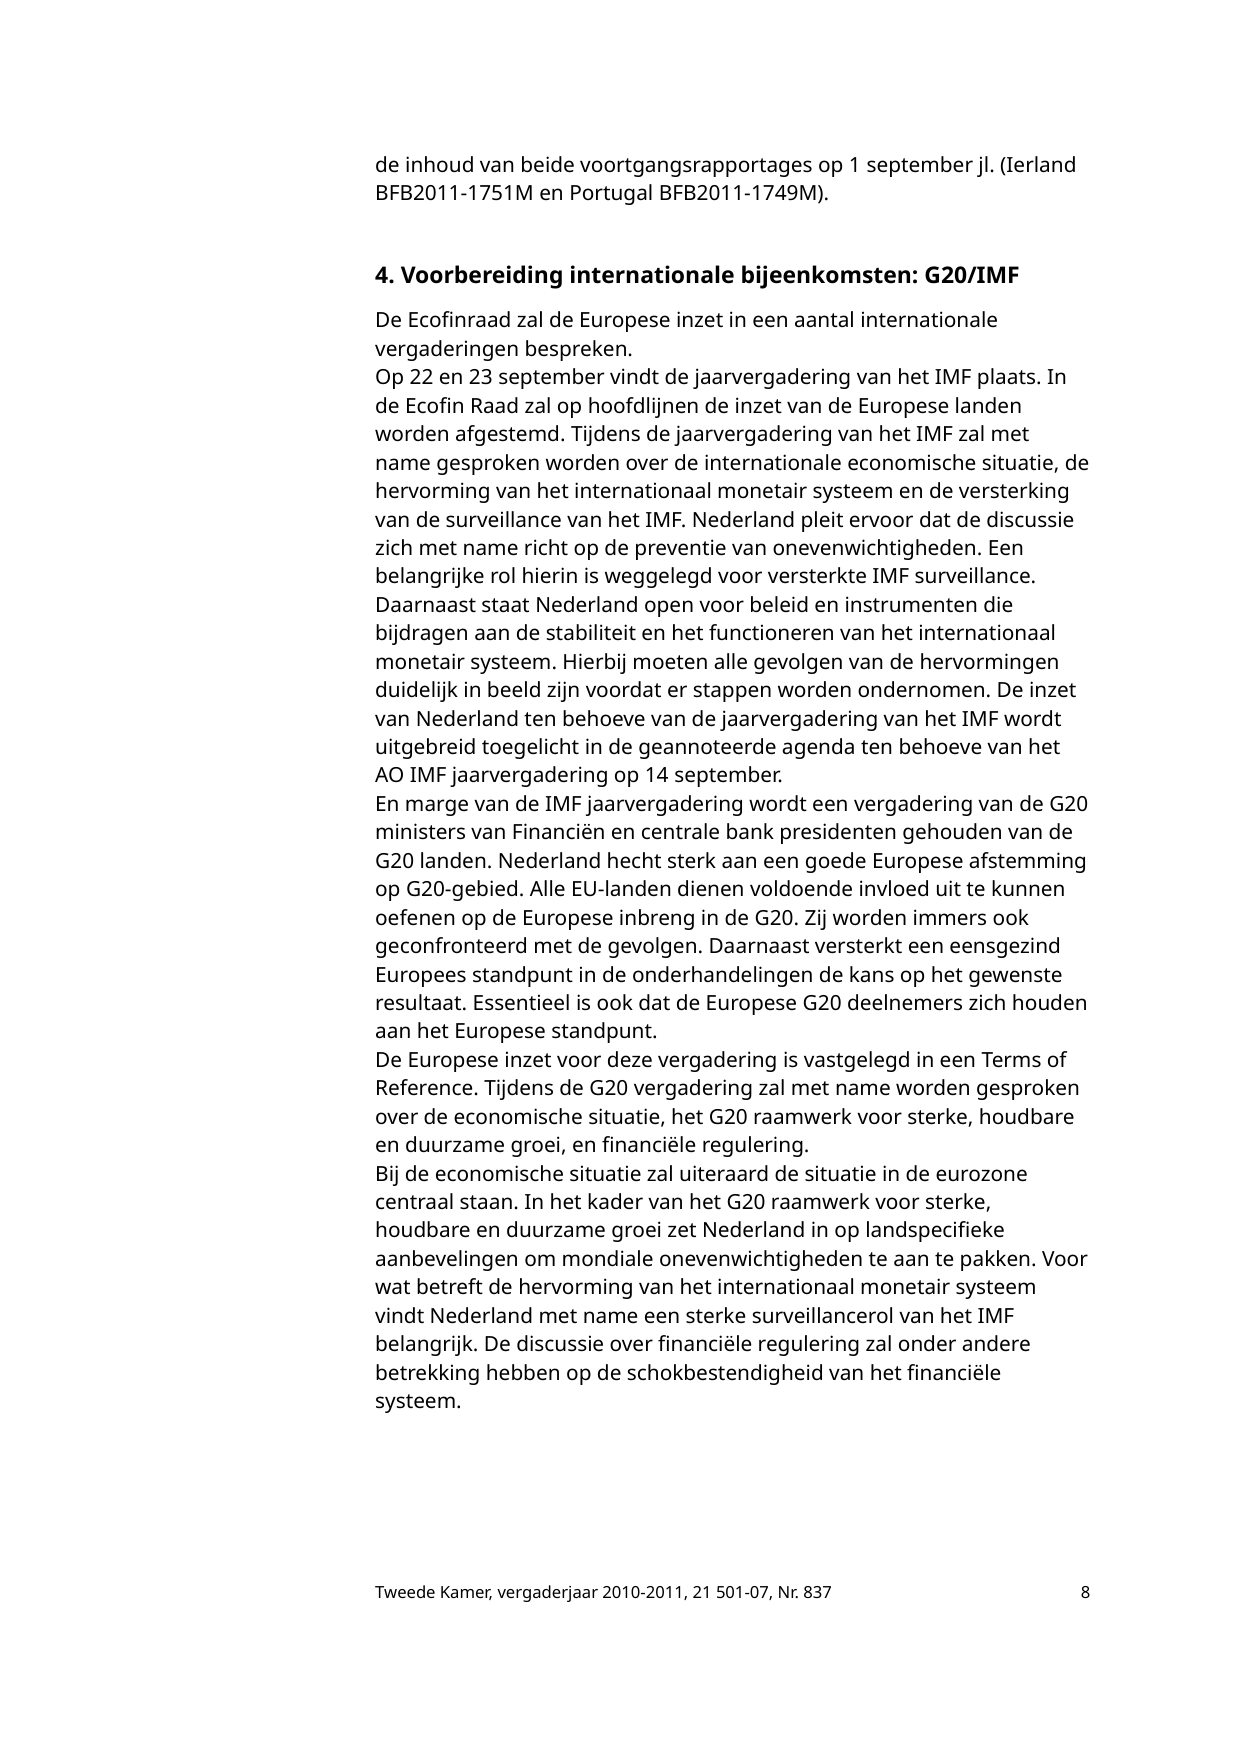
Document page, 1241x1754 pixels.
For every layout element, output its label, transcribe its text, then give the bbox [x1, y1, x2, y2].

subtitle 4. Voorbereiding internationale bijeenkomsten: G20/IMF [375, 259, 1090, 291]
text de inhoud van beide voortgangsrapportages op 1 september jl. (Ierland BFB2011-1751M en Portugal BFB2011-1749M). [375, 150, 1090, 207]
text Op 22 en 23 september vindt de jaarvergadering van het IMF plaats. In de Ecofin Raad zal op hoofdlijnen de inzet van de Europese landen worden afgestemd. Tijdens de jaarvergadering van het IMF zal met name gesproken worden over de internationale economische situatie, de hervorming van het internationaal monetair systeem en de versterking van de surveillance van het IMF. Nederland pleit ervoor dat de discussie zich met name richt op de preventie van onevenwichtigheden. Een belangrijke rol hierin is weggelegd voor versterkte IMF surveillance. Daarnaast staat Nederland open voor beleid en instrumenten die bijdragen aan de stabiliteit en het functioneren van het internationaal monetair systeem. Hierbij moeten alle gevolgen van de hervormingen duidelijk in beeld zijn voordat er stappen worden ondernomen. De inzet van Nederland ten behoeve van de jaarvergadering van het IMF wordt uitgebreid toegelicht in de geannoteerde agenda ten behoeve van het AO IMF jaarvergadering op 14 september. [375, 362, 1090, 789]
text De Ecofinraad zal de Europese inzet in een aantal internationale vergaderingen bespreken. [375, 306, 1090, 362]
text Bij de economische situatie zal uiteraard de situatie in de eurozone centraal staan. In het kader van het G20 raamwerk voor sterke, houdbare en duurzame groei zet Nederland in op landspecifieke aanbevelingen om mondiale onevenwichtigheden te aan te pakken. Voor wat betreft de hervorming van het internationaal monetair systeem vindt Nederland met name een sterke surveillancerol van het IMF belangrijk. De discussie over financiële regulering zal onder andere betrekking hebben op de schokbestendigheid van het financiële systeem. [375, 1159, 1090, 1415]
text De Europese inzet voor deze vergadering is vastgelegd in een Terms of Reference. Tijdens de G20 vergadering zal met name worden gesproken over de economische situatie, het G20 raamwerk voor sterke, houdbare en duurzame groei, en financiële regulering. [375, 1045, 1090, 1159]
text En marge van de IMF jaarvergadering wordt een vergadering van de G20 ministers van Financiën en centrale bank presidenten gehouden van de G20 landen. Nederland hecht sterk aan een goede Europese afstemming op G20-gebied. Alle EU-landen dienen voldoende invloed uit te kunnen oefenen op de Europese inbreng in de G20. Zij worden immers ook geconfronteerd met de gevolgen. Daarnaast versterkt een eensgezind Europees standpunt in de onderhandelingen de kans op het gewenste resultaat. Essentieel is ook dat de Europese G20 deelnemers zich houden aan het Europese standpunt. [375, 789, 1090, 1045]
